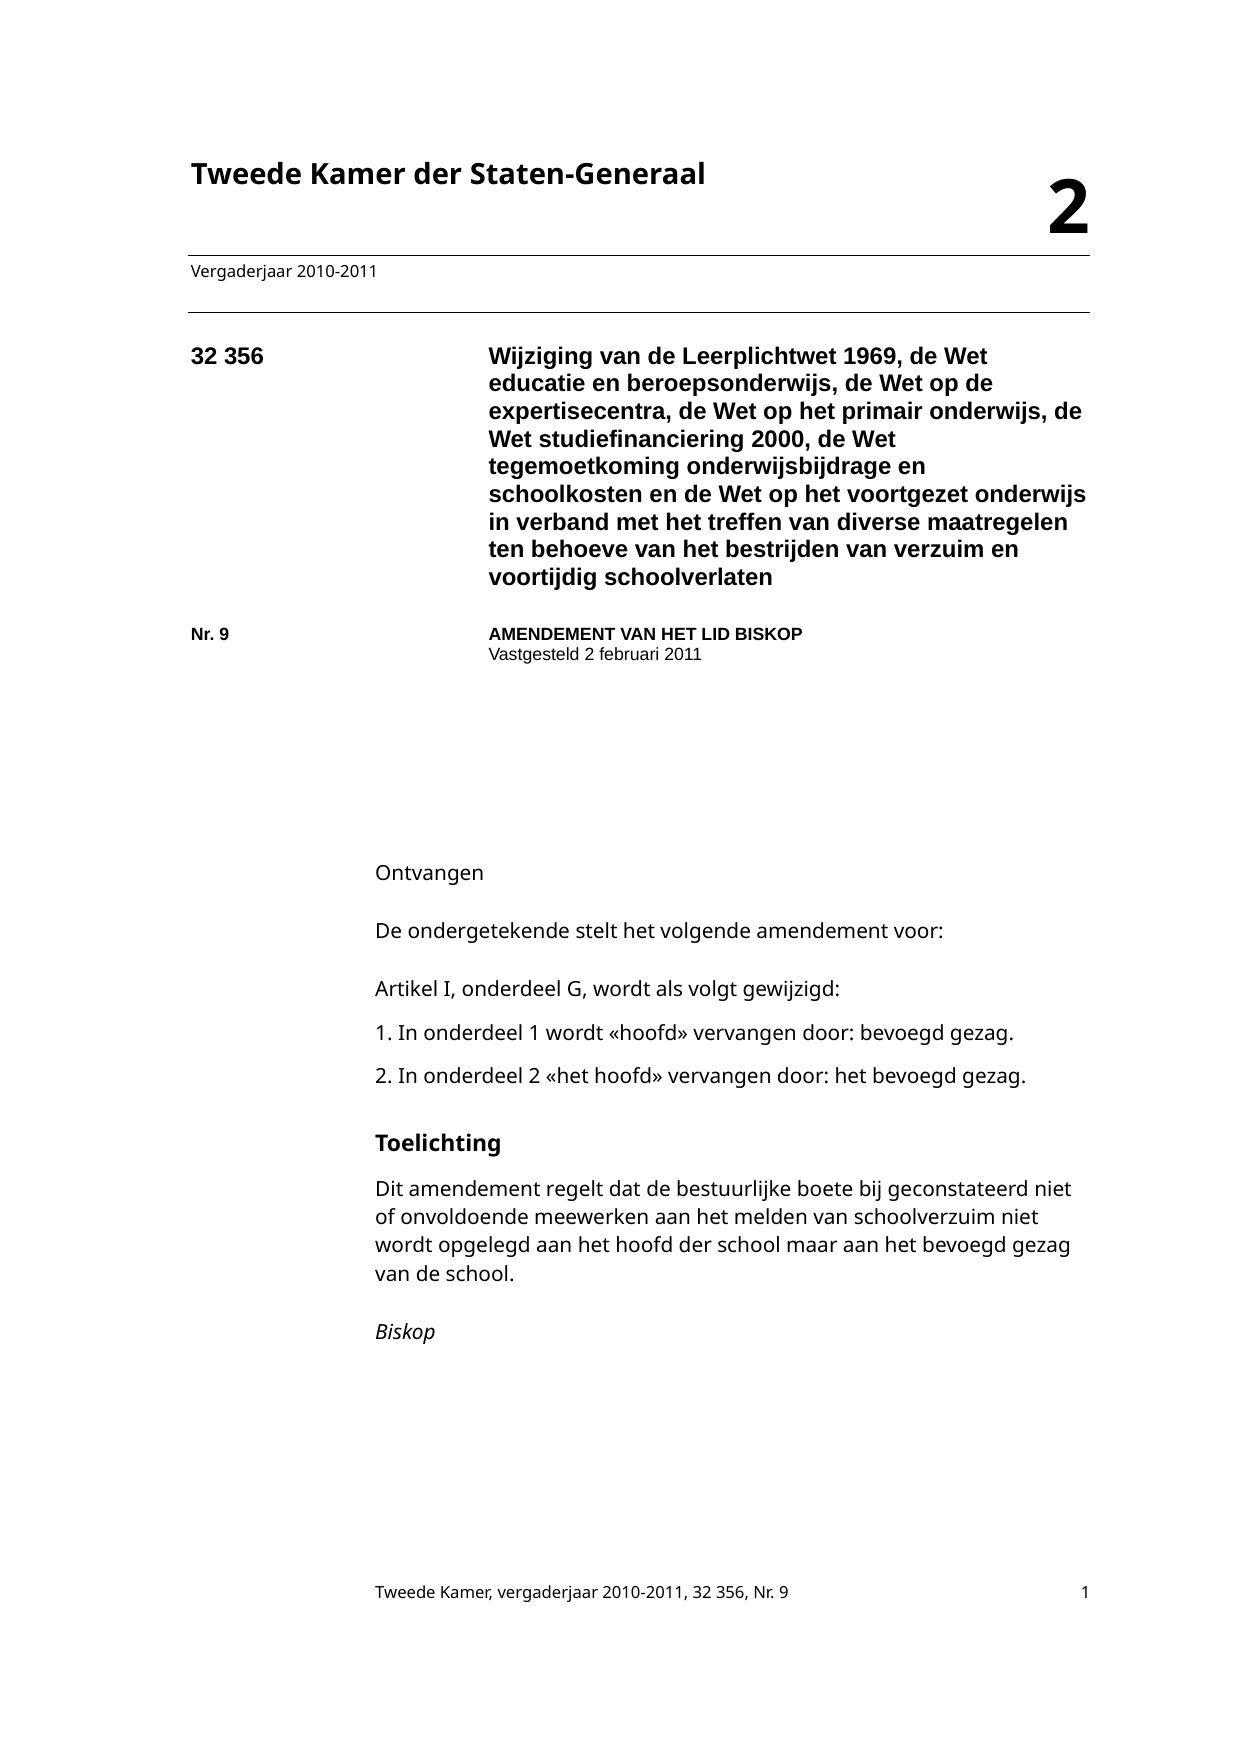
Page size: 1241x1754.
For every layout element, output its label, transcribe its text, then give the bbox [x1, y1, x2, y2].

text Ontvangen [375, 858, 1090, 886]
text 2. In onderdeel 2 «het hoofd» vervangen door: het bevoegd gezag. [375, 1061, 1090, 1090]
table_header Tweede Kamer der Staten-Generaal [188, 150, 909, 255]
table_header 2 [910, 150, 1090, 255]
subtitle Toelichting [375, 1127, 1090, 1159]
text Artikel I, onderdeel G, wordt als volgt gewijzigd: [375, 974, 1090, 1003]
text De ondergetekende stelt het volgende amendement voor: [375, 916, 1090, 944]
table_cell Vergaderjaar 2010-2011 [188, 256, 485, 312]
table_cell Wijziging van de Leerplichtwet 1969, de Wet educatie en beroepsonderwijs, de Wet op de expertisecentra, de Wet op het primair onderwijs, de Wet studiefinanciering 2000, de Wet tegemoetkoming onderwijsbijdrage en schoolkosten en de Wet op het voortgezet onderwijs in verband met het treffen van diverse maatregelen ten behoeve van het bestrijden van verzuim en voortijdig schoolverlaten [485, 339, 1090, 620]
table_cell AMENDEMENT VAN HET LID BISKOP Vastgesteld 2 februari 2011 [485, 620, 1090, 739]
table_cell [188, 313, 485, 339]
table_cell [485, 256, 1090, 312]
table_cell 32 356 [188, 339, 485, 620]
text Biskop [375, 1317, 1090, 1346]
table_cell [485, 313, 1090, 339]
text 1. In onderdeel 1 wordt «hoofd» vervangen door: bevoegd gezag. [375, 1018, 1090, 1046]
table_cell Nr. 9 [188, 620, 485, 739]
text Dit amendement regelt dat de bestuurlijke boete bij geconstateerd niet of onvoldoende meewerken aan het melden van schoolverzuim niet wordt opgelegd aan het hoofd der school maar aan het bevoegd gezag van de school. [375, 1174, 1090, 1287]
